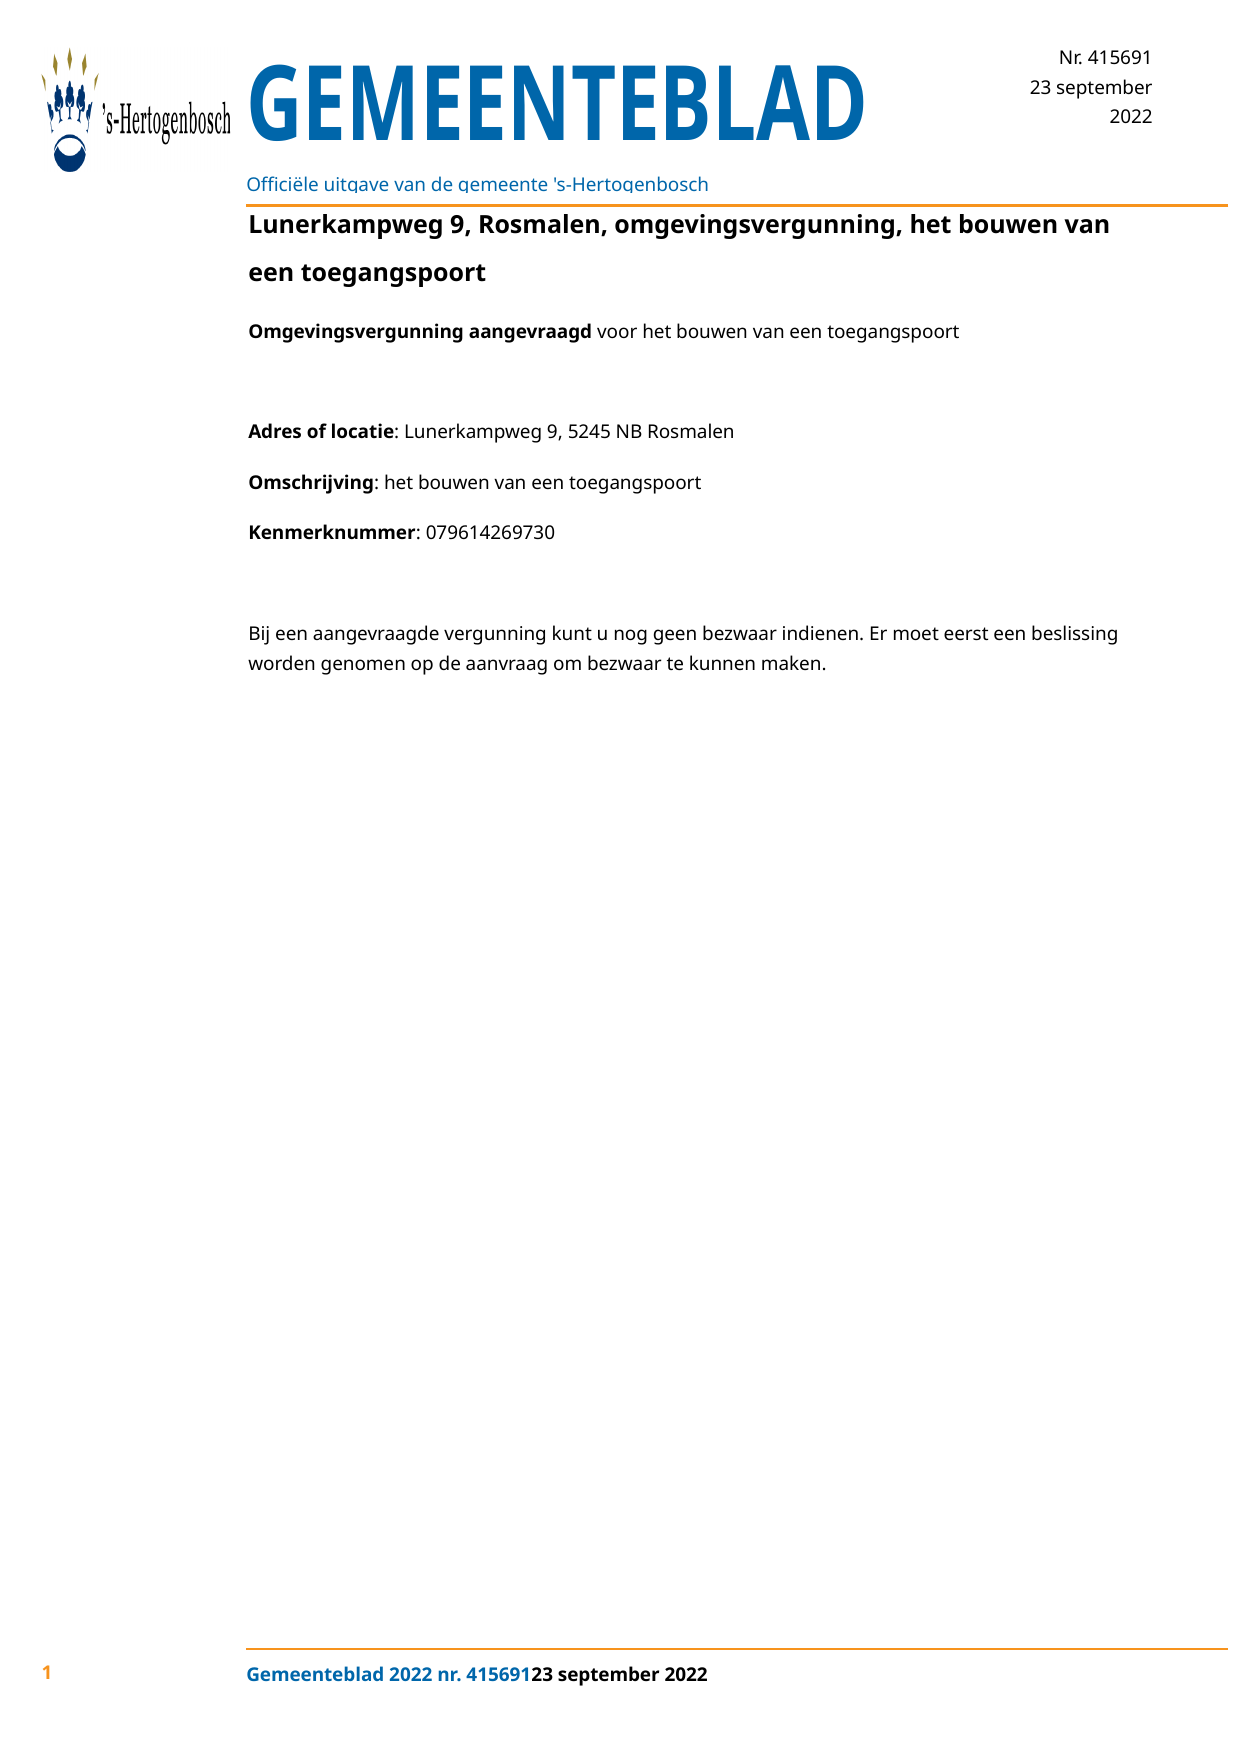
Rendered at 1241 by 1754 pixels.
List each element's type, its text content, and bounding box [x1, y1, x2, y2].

picture [41, 47, 231, 172]
text Adres of locatie: Lunerkampweg 9, 5245 NB Rosmalen [248, 419, 1152, 444]
text Omgevingsvergunning aangevraagd voor het bouwen van een toegangspoort [248, 318, 1152, 344]
text Kenmerknummer: 079614269730 [248, 519, 1152, 545]
text Omschrijving: het bouwen van een toegangspoort [248, 469, 1152, 495]
text Bij een aangevraagde vergunning kunt u nog geen bezwaar indienen. Er moet eerst een beslissing worden genomen op de aanvraag om bezwaar te kunnen maken. [248, 620, 1152, 676]
text Lunerkampweg 9, Rosmalen, omgevingsvergunning, het bouwen van een toegangspoort [248, 207, 1152, 288]
